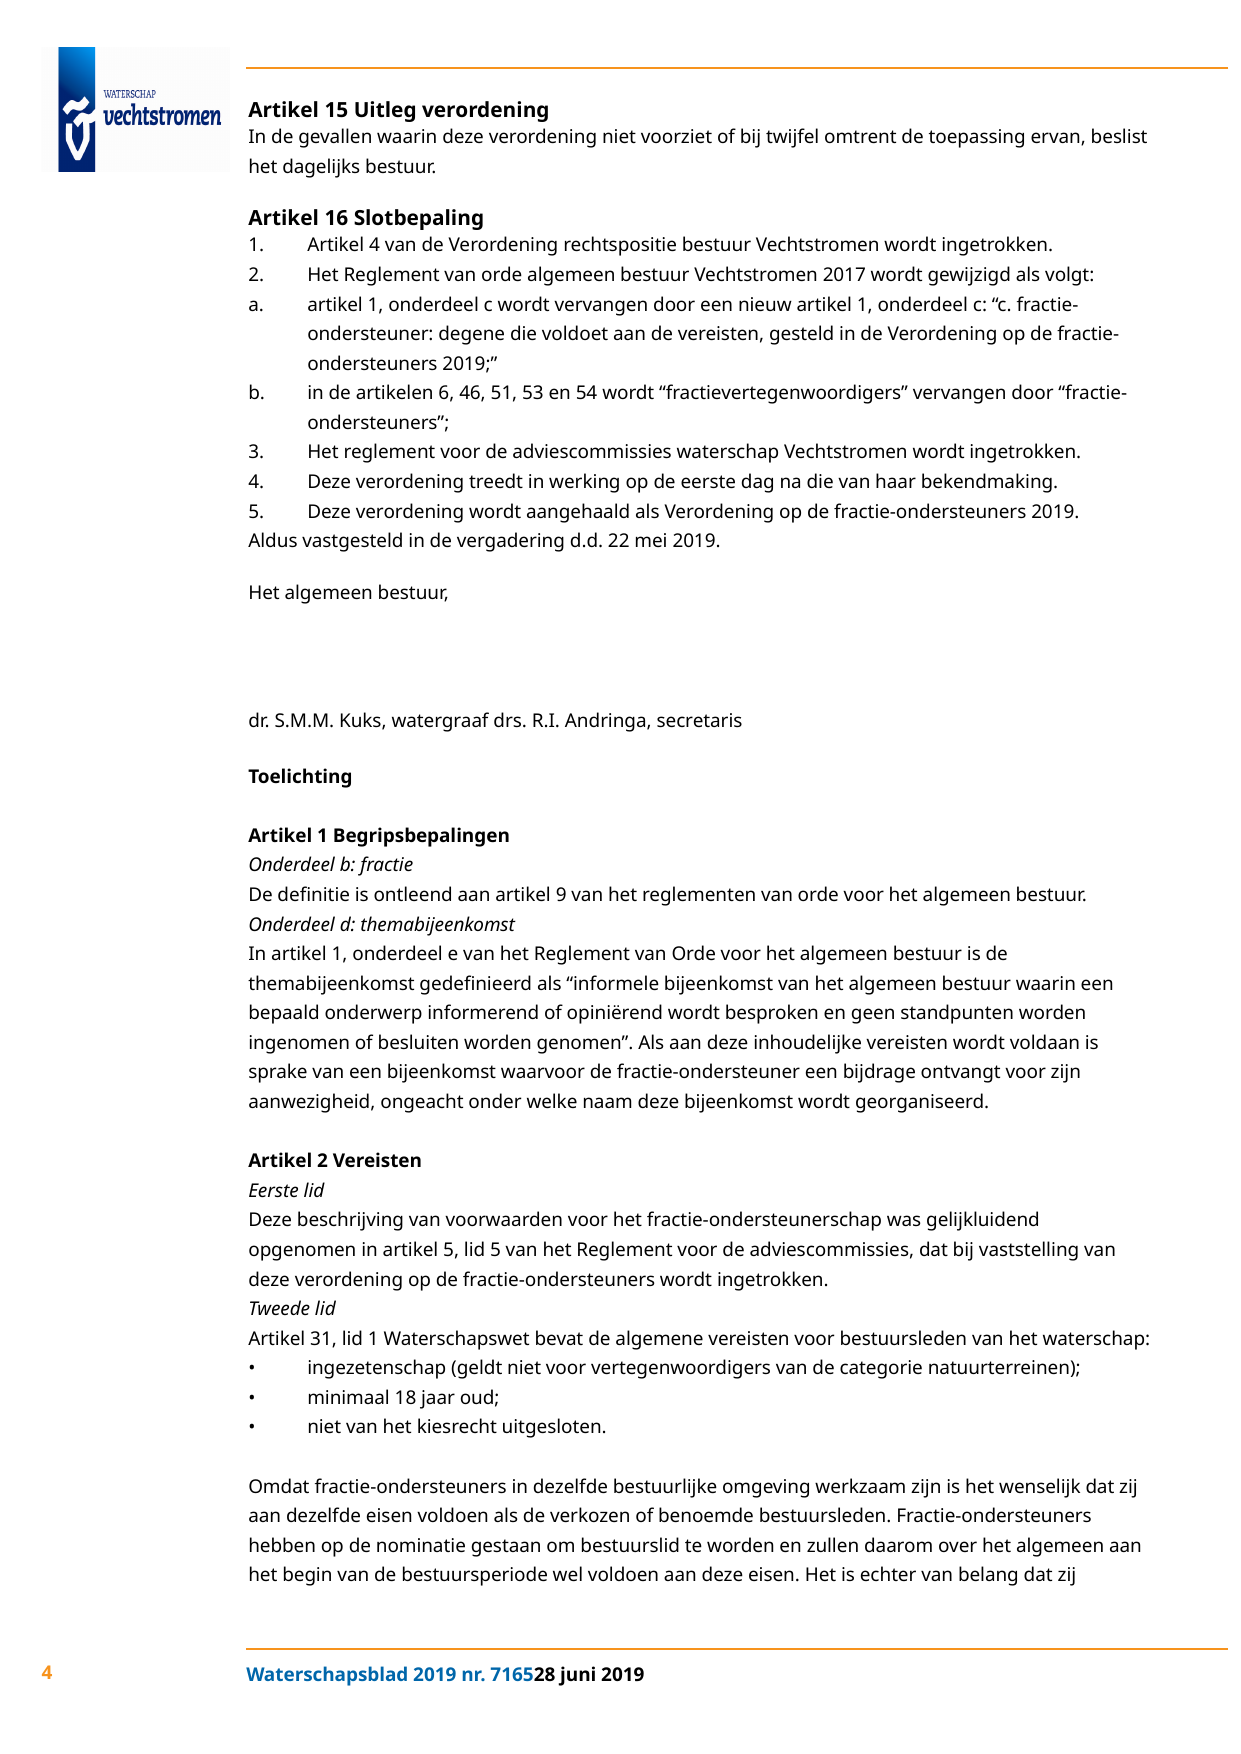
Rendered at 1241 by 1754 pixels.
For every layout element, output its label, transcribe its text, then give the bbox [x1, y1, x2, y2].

list niet van het kiesrecht uitgesloten. [248, 1414, 1152, 1439]
list in de artikelen 6, 46, 51, 53 en 54 wordt “fractievertegenwoordigers” vervangen door “fractie-ondersteuners”; [248, 379, 1152, 435]
text Tweede lid [248, 1295, 1152, 1321]
text Het algemeen bestuur, [248, 579, 1152, 605]
text Aldus vastgesteld in de vergadering d.d. 22 mei 2019. [248, 527, 1152, 553]
list Het Reglement van orde algemeen bestuur Vechtstromen 2017 wordt gewijzigd als volgt: [248, 261, 1152, 287]
text Eerste lid [248, 1177, 1152, 1203]
picture [41, 47, 231, 172]
text Onderdeel b: fractie [248, 852, 1152, 877]
list Artikel 4 van de Verordening rechtspositie bestuur Vechtstromen wordt ingetrokken. [248, 232, 1152, 257]
text In artikel 1, onderdeel e van het Reglement van Orde voor het algemeen bestuur is de themabijeenkomst gedefinieerd als “informele bijeenkomst van het algemeen bestuur waarin een bepaald onderwerp informerend of opiniërend wordt besproken en geen standpunten worden ingenomen of besluiten worden genomen”. Als aan deze inhoudelijke vereisten wordt voldaan is sprake van een bijeenkomst waarvoor de fractie-ondersteuner een bijdrage ontvangt voor zijn aanwezigheid, ongeacht onder welke naam deze bijeenkomst wordt georganiseerd. [248, 940, 1152, 1114]
text Artikel 2 Vereisten [248, 1147, 1152, 1173]
text De definitie is ontleend aan artikel 9 van het reglementen van orde voor het algemeen bestuur. [248, 881, 1152, 907]
list Deze verordening wordt aangehaald als Verordening op de fractie-ondersteuners 2019. [248, 498, 1152, 524]
list minimaal 18 jaar oud; [248, 1384, 1152, 1410]
text Toelichting [248, 763, 1152, 789]
text dr. S.M.M. Kuks, watergraaf drs. R.I. Andringa, secretaris [248, 708, 1152, 733]
list Deze verordening treedt in werking op de eerste dag na die van haar bekendmaking. [248, 468, 1152, 494]
text Onderdeel d: themabijeenkomst [248, 911, 1152, 937]
list artikel 1, onderdeel c wordt vervangen door een nieuw artikel 1, onderdeel c: “c. fractie-ondersteuner: degene die voldoet aan de vereisten, gesteld in de Verordening op de fractie-ondersteuners 2019;” [248, 291, 1152, 376]
text Artikel 15 Uitleg verordening [248, 95, 1152, 123]
text In de gevallen waarin deze verordening niet voorziet of bij twijfel omtrent de toepassing ervan, beslist het dagelijks bestuur. [248, 123, 1152, 178]
text Deze beschrijving van voorwaarden voor het fractie-ondersteunerschap was gelijkluidend opgenomen in artikel 5, lid 5 van het Reglement voor de adviescommissies, dat bij vaststelling van deze verordening op de fractie-ondersteuners wordt ingetrokken. [248, 1207, 1152, 1292]
text Omdat fractie-ondersteuners in dezelfde bestuurlijke omgeving werkzaam zijn is het wenselijk dat zij aan dezelfde eisen voldoen als de verkozen of benoemde bestuursleden. Fractie-ondersteuners hebben op de nominatie gestaan om bestuurslid te worden en zullen daarom over het algemeen aan het begin van de bestuursperiode wel voldoen aan deze eisen. Het is echter van belang dat zij [248, 1473, 1152, 1587]
list ingezetenschap (geldt niet voor vertegenwoordigers van de categorie natuurterreinen); [248, 1354, 1152, 1380]
text Artikel 31, lid 1 Waterschapswet bevat de algemene vereisten voor bestuursleden van het waterschap: [248, 1325, 1152, 1351]
text Artikel 16 Slotbepaling [248, 203, 1152, 232]
text Artikel 1 Begripsbepalingen [248, 822, 1152, 848]
list Het reglement voor de adviescommissies waterschap Vechtstromen wordt ingetrokken. [248, 439, 1152, 464]
